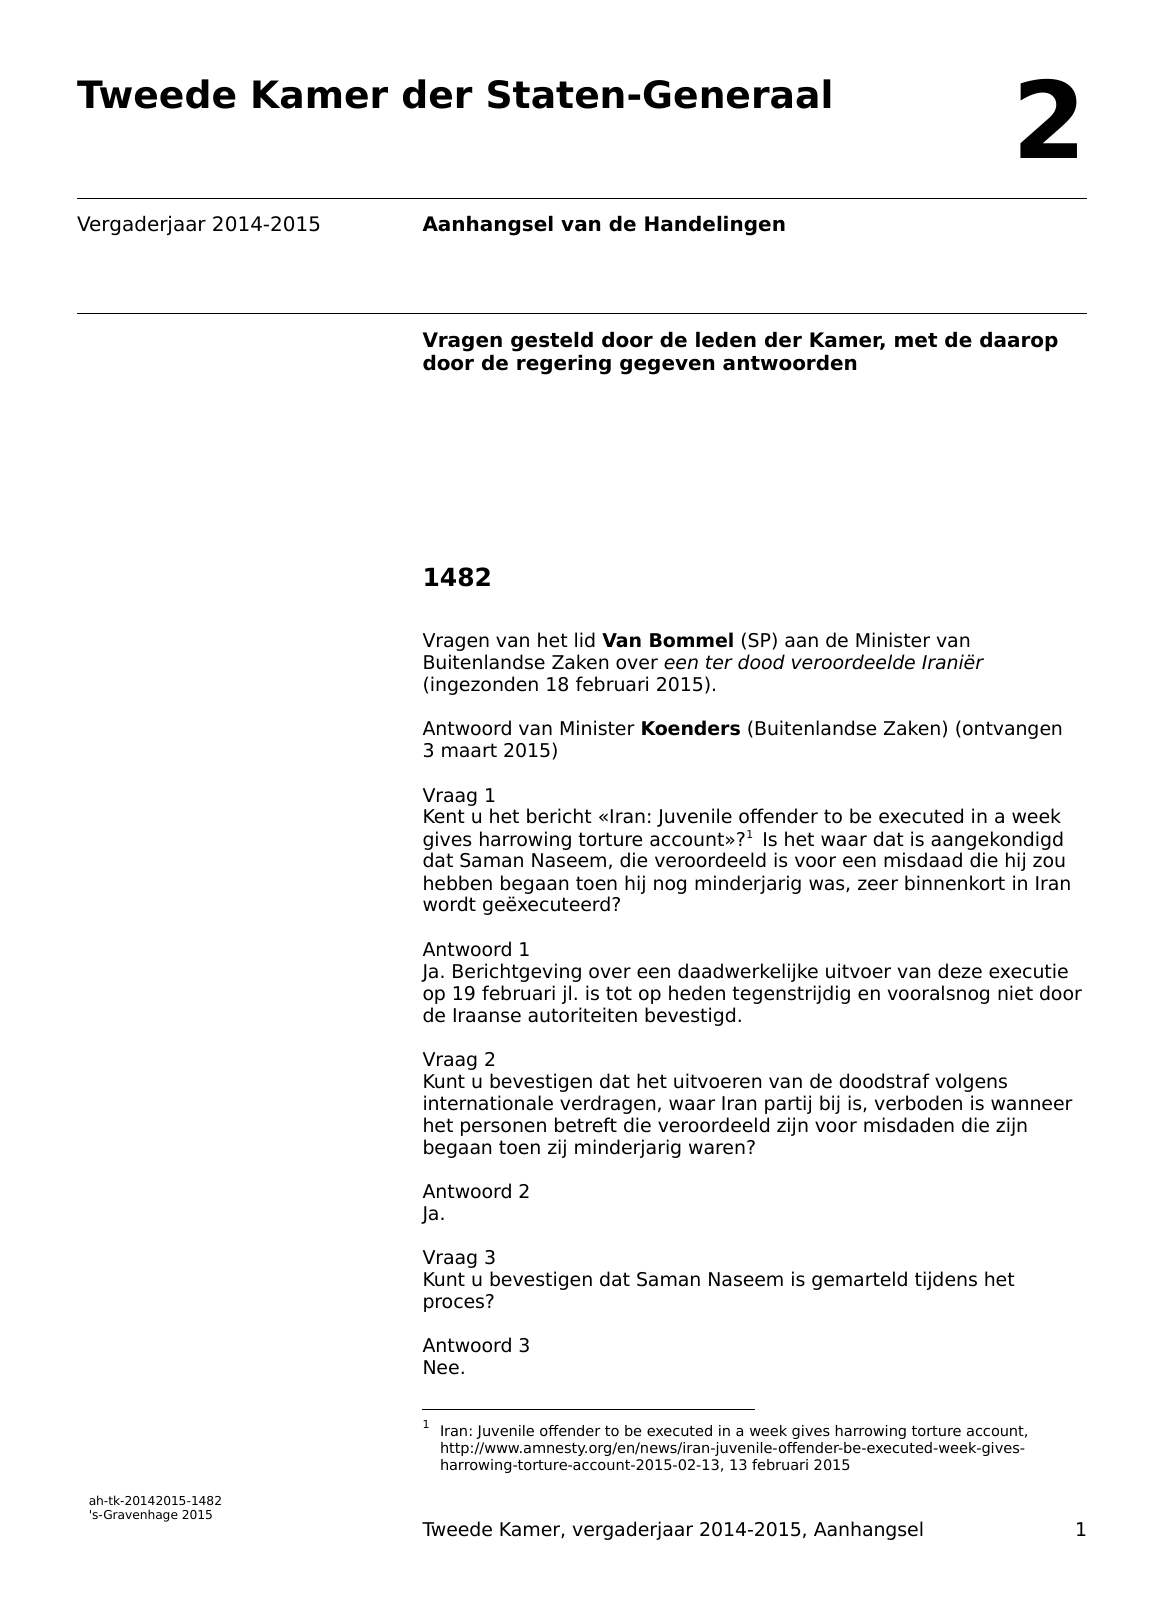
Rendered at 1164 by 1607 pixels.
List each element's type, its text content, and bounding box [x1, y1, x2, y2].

text Vraag 1 [422, 784, 1087, 806]
text Antwoord 3 [422, 1335, 1087, 1357]
text Kunt u bevestigen dat het uitvoeren van de doodstraf volgens internationale verdragen, waar Iran partij bij is, verboden is wanneer het personen betreft die veroordeeld zijn voor misdaden die zijn begaan toen zij minderjarig waren? [422, 1071, 1087, 1158]
table_header 2 [886, 59, 1087, 198]
text Ja. Berichtgeving over een daadwerkelijke uitvoer van deze executie op 19 februari jl. is tot op heden tegenstrijdig en vooralsnog niet door de Iraanse autoriteiten bevestigd. [422, 961, 1087, 1026]
text Iran: Juvenile offender to be executed in a week gives harrowing torture account, http://www.amnesty.org/en/news/iran-juvenile-offender-be-executed-week-gives-harrowing-torture-account-2015-02-13, 13 februari 2015 [422, 1418, 1087, 1474]
text Vraag 2 [422, 1049, 1087, 1071]
table_cell Vergaderjaar 2014-2015 [77, 199, 422, 313]
table_cell Vragen gesteld door de leden der Kamer, met de daarop door de regering gegeven antwoorden [422, 314, 1087, 375]
table_cell [77, 314, 422, 375]
text Nee. [422, 1357, 1087, 1379]
table_header Tweede Kamer der Staten-Generaal [77, 59, 886, 198]
text Kent u het bericht «Iran: Juvenile offender to be executed in a week gives harrowing torture account»? Is het waar dat is aangekondigd dat Saman Naseem, die veroordeeld is voor een misdaad die hij zou hebben begaan toen hij nog minderjarig was, zeer binnenkort in Iran wordt geëxecuteerd? [422, 806, 1087, 916]
text Vraag 3 [422, 1247, 1087, 1269]
table_cell Aanhangsel van de Handelingen [422, 199, 1087, 313]
text Antwoord 1 [422, 938, 1087, 961]
text 1482 [422, 563, 1087, 592]
text Antwoord 2 [422, 1181, 1087, 1203]
text Kunt u bevestigen dat Saman Naseem is gemarteld tijdens het proces? [422, 1269, 1087, 1313]
text Vragen van het lid Van Bommel (SP) aan de Minister van Buitenlandse Zaken over een ter dood veroordeelde Iraniër (ingezonden 18 februari 2015). [422, 630, 1087, 696]
text Antwoord van Minister Koenders (Buitenlandse Zaken) (ontvangen 3 maart 2015) [422, 718, 1087, 762]
text Ja. [422, 1203, 1087, 1225]
text ah-tk-20142015-1482 [88, 1494, 323, 1508]
text 's-Gravenhage 2015 [88, 1508, 323, 1522]
